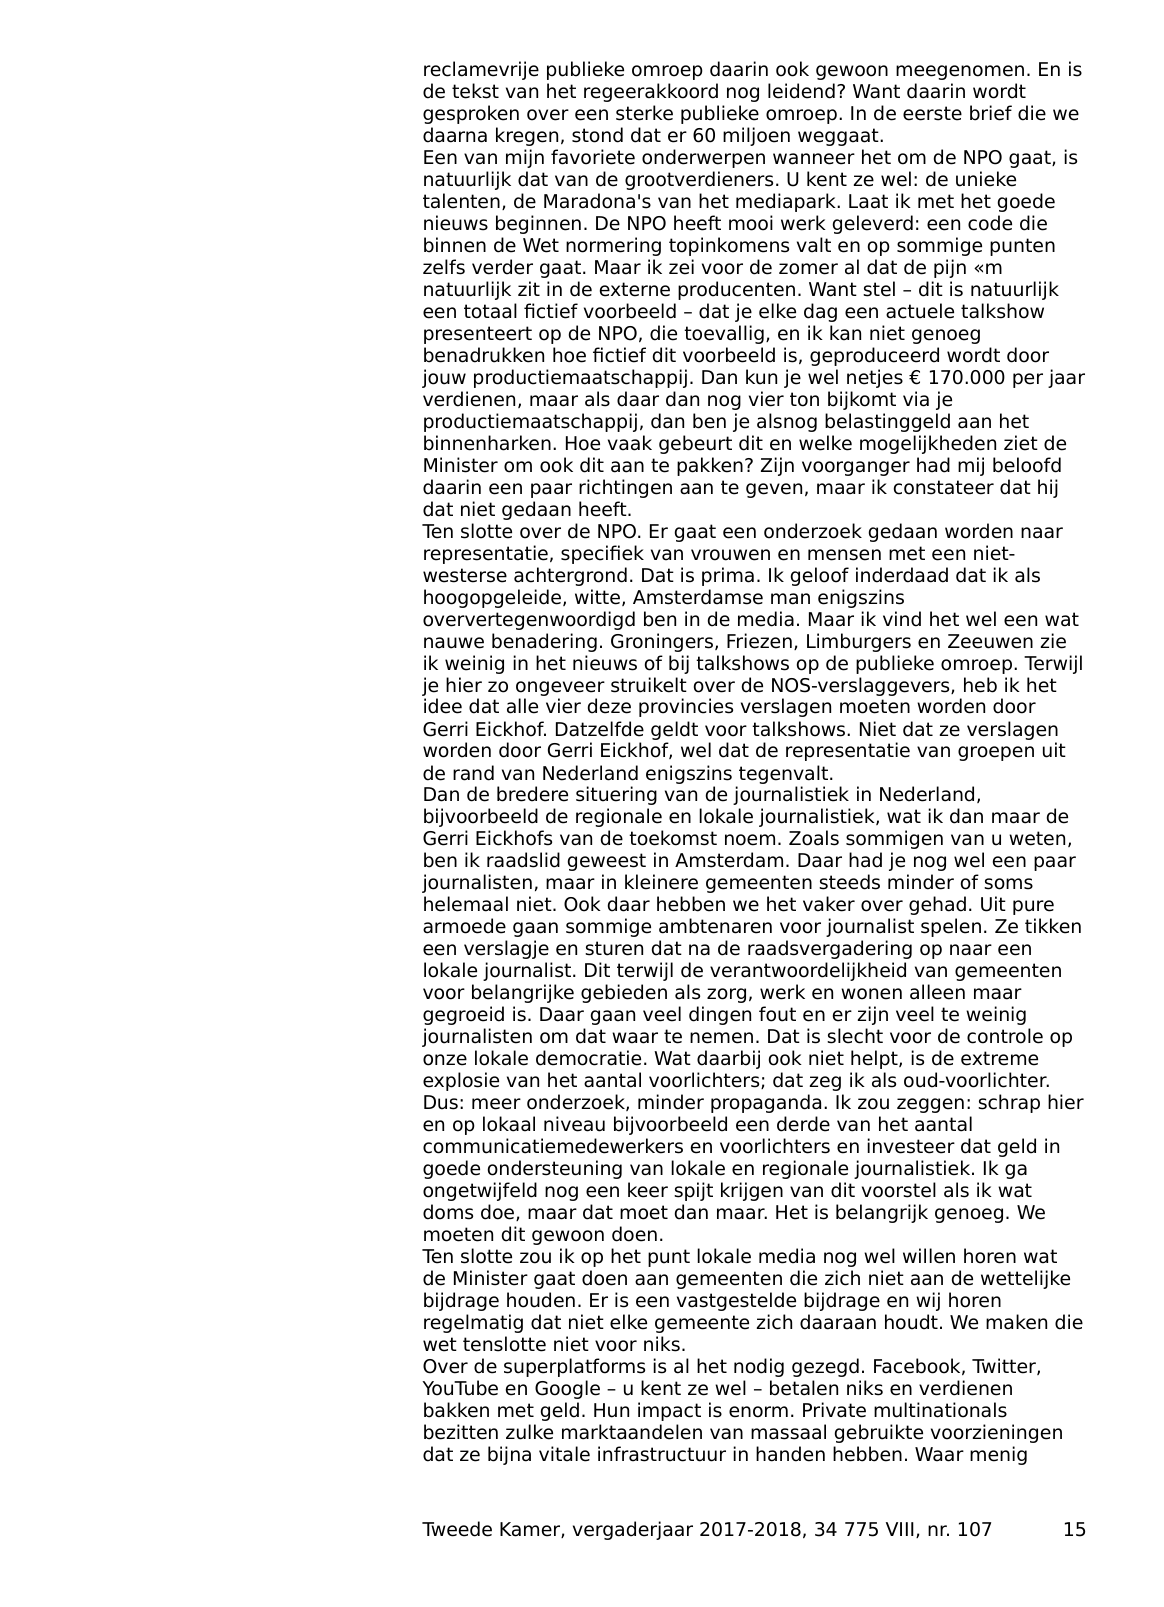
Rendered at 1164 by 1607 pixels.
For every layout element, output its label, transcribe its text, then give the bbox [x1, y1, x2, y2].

text Een van mijn favoriete onderwerpen wanneer het om de NPO gaat, is natuurlijk dat van de grootverdieners. U kent ze wel: de unieke talenten, de Maradona's van het mediapark. Laat ik met het goede nieuws beginnen. De NPO heeft mooi werk geleverd: een code die binnen de Wet normering topinkomens valt en op sommige punten zelfs verder gaat. Maar ik zei voor de zomer al dat de pijn «m natuurlijk zit in de externe producenten. Want stel – dit is natuurlijk een totaal fictief voorbeeld – dat je elke dag een actuele talkshow presenteert op de NPO, die toevallig, en ik kan niet genoeg benadrukken hoe fictief dit voorbeeld is, geproduceerd wordt door jouw productiemaatschappij. Dan kun je wel netjes € 170.000 per jaar verdienen, maar als daar dan nog vier ton bijkomt via je productiemaatschappij, dan ben je alsnog belastinggeld aan het binnenharken. Hoe vaak gebeurt dit en welke mogelijkheden ziet de Minister om ook dit aan te pakken? Zijn voorganger had mij beloofd daarin een paar richtingen aan te geven, maar ik constateer dat hij dat niet gedaan heeft. [422, 147, 1087, 521]
text Dan de bredere situering van de journalistiek in Nederland, bijvoorbeeld de regionale en lokale journalistiek, wat ik dan maar de Gerri Eickhofs van de toekomst noem. Zoals sommigen van u weten, ben ik raadslid geweest in Amsterdam. Daar had je nog wel een paar journalisten, maar in kleinere gemeenten steeds minder of soms helemaal niet. Ook daar hebben we het vaker over gehad. Uit pure armoede gaan sommige ambtenaren voor journalist spelen. Ze tikken een verslagje en sturen dat na de raadsvergadering op naar een lokale journalist. Dit terwijl de verantwoordelijkheid van gemeenten voor belangrijke gebieden als zorg, werk en wonen alleen maar gegroeid is. Daar gaan veel dingen fout en er zijn veel te weinig journalisten om dat waar te nemen. Dat is slecht voor de controle op onze lokale democratie. Wat daarbij ook niet helpt, is de extreme explosie van het aantal voorlichters; dat zeg ik als oud-voorlichter. Dus: meer onderzoek, minder propaganda. Ik zou zeggen: schrap hier en op lokaal niveau bijvoorbeeld een derde van het aantal communicatiemedewerkers en voorlichters en investeer dat geld in goede ondersteuning van lokale en regionale journalistiek. Ik ga ongetwijfeld nog een keer spijt krijgen van dit voorstel als ik wat doms doe, maar dat moet dan maar. Het is belangrijk genoeg. We moeten dit gewoon doen. [422, 784, 1087, 1246]
text Ten slotte over de NPO. Er gaat een onderzoek gedaan worden naar representatie, specifiek van vrouwen en mensen met een niet-westerse achtergrond. Dat is prima. Ik geloof inderdaad dat ik als hoogopgeleide, witte, Amsterdamse man enigszins oververtegenwoordigd ben in de media. Maar ik vind het wel een wat nauwe benadering. Groningers, Friezen, Limburgers en Zeeuwen zie ik weinig in het nieuws of bij talkshows op de publieke omroep. Terwijl je hier zo ongeveer struikelt over de NOS-verslaggevers, heb ik het idee dat alle vier deze provincies verslagen moeten worden door Gerri Eickhof. Datzelfde geldt voor talkshows. Niet dat ze verslagen worden door Gerri Eickhof, wel dat de representatie van groepen uit de rand van Nederland enigszins tegenvalt. [422, 521, 1087, 784]
text Over de superplatforms is al het nodig gezegd. Facebook, Twitter, YouTube en Google – u kent ze wel – betalen niks en verdienen bakken met geld. Hun impact is enorm. Private multinationals bezitten zulke marktaandelen van massaal gebruikte voorzieningen dat ze bijna vitale infrastructuur in handen hebben. Waar menig [422, 1356, 1087, 1466]
text reclamevrije publieke omroep daarin ook gewoon meegenomen. En is de tekst van het regeerakkoord nog leidend? Want daarin wordt gesproken over een sterke publieke omroep. In de eerste brief die we daarna kregen, stond dat er 60 miljoen weggaat. [422, 59, 1087, 147]
text Ten slotte zou ik op het punt lokale media nog wel willen horen wat de Minister gaat doen aan gemeenten die zich niet aan de wettelijke bijdrage houden. Er is een vastgestelde bijdrage en wij horen regelmatig dat niet elke gemeente zich daaraan houdt. We maken die wet tenslotte niet voor niks. [422, 1246, 1087, 1356]
